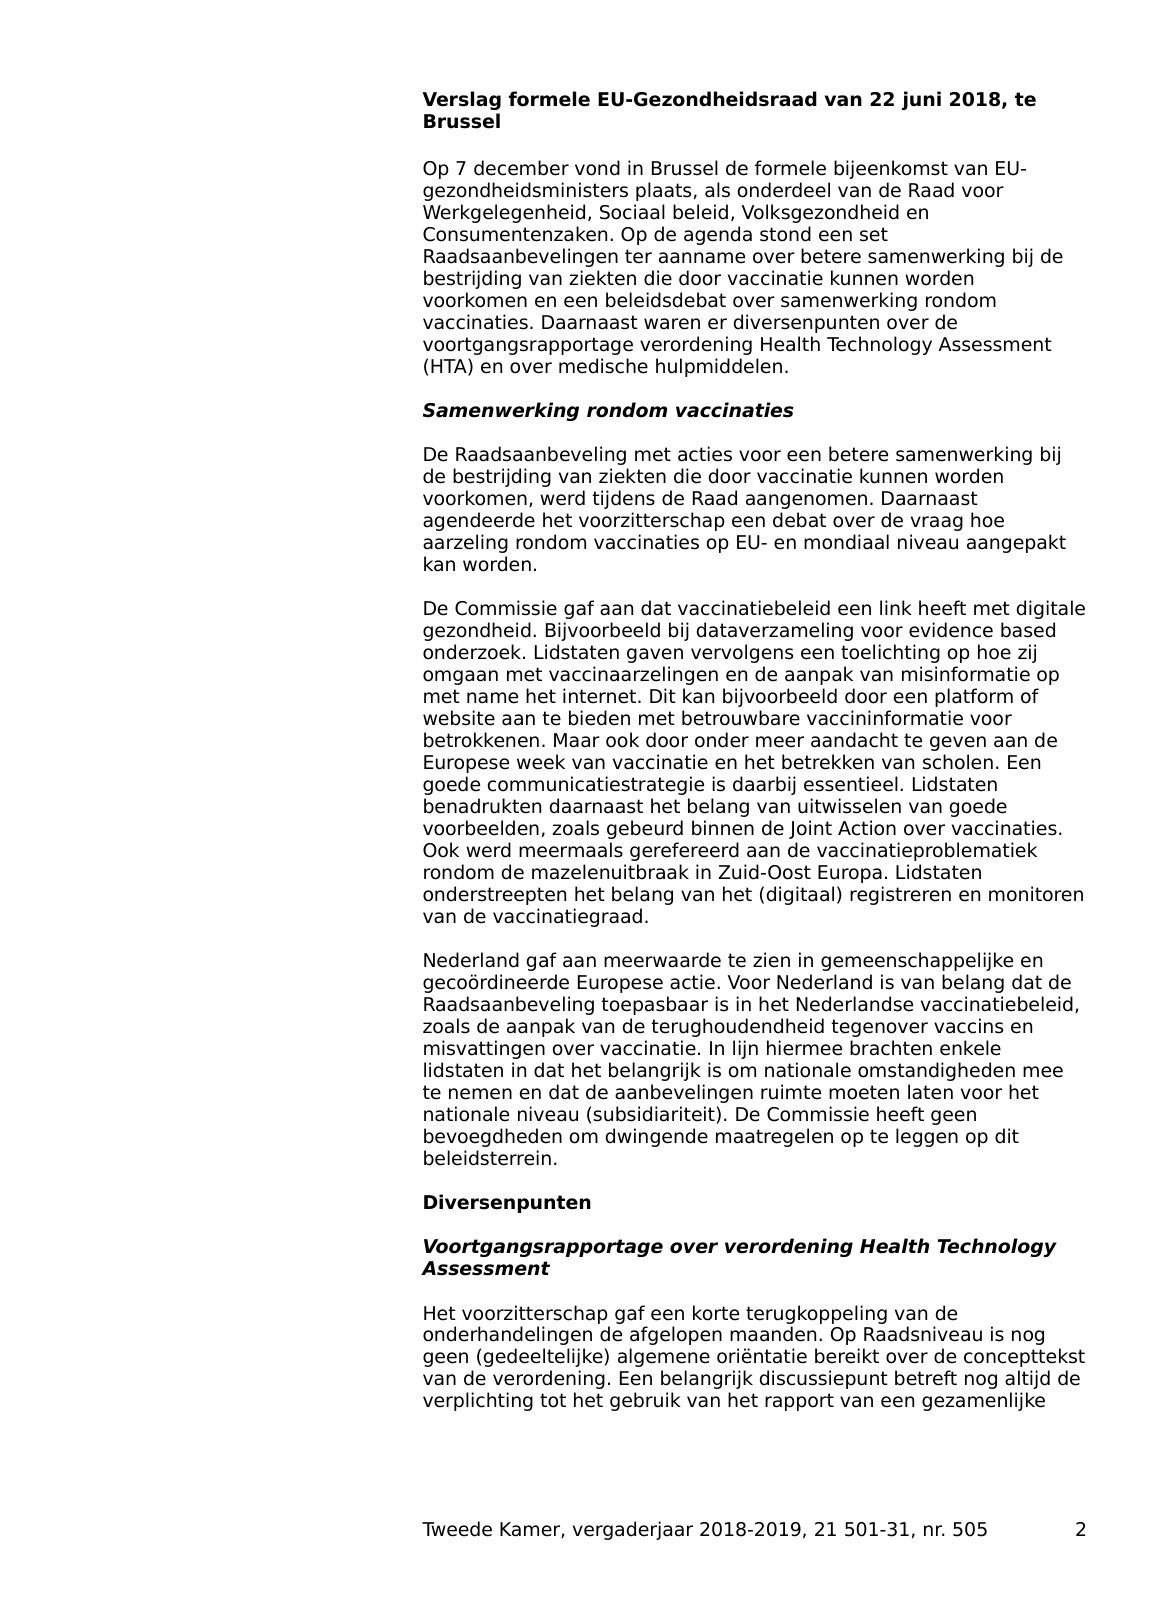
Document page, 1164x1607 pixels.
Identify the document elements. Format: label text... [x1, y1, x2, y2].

subtitle Samenwerking rondom vaccinaties [422, 400, 1087, 422]
subtitle Diversenpunten [422, 1192, 1087, 1214]
text Op 7 december vond in Brussel de formele bijeenkomst van EU-gezondheidsministers plaats, als onderdeel van de Raad voor Werkgelegenheid, Sociaal beleid, Volksgezondheid en Consumentenzaken. Op de agenda stond een set Raadsaanbevelingen ter aanname over betere samenwerking bij de bestrijding van ziekten die door vaccinatie kunnen worden voorkomen en een beleidsdebat over samenwerking rondom vaccinaties. Daarnaast waren er diversenpunten over de voortgangsrapportage verordening Health Technology Assessment (HTA) en over medische hulpmiddelen. [422, 158, 1087, 378]
text Het voorzitterschap gaf een korte terugkoppeling van de onderhandelingen de afgelopen maanden. Op Raadsniveau is nog geen (gedeeltelijke) algemene oriëntatie bereikt over de concepttekst van de verordening. Een belangrijk discussiepunt betreft nog altijd de verplichting tot het gebruik van het rapport van een gezamenlijke [422, 1302, 1087, 1412]
text De Raadsaanbeveling met acties voor een betere samenwerking bij de bestrijding van ziekten die door vaccinatie kunnen worden voorkomen, werd tijdens de Raad aangenomen. Daarnaast agendeerde het voorzitterschap een debat over de vraag hoe aarzeling rondom vaccinaties op EU- en mondiaal niveau aangepakt kan worden. [422, 444, 1087, 576]
text Nederland gaf aan meerwaarde te zien in gemeenschappelijke en gecoördineerde Europese actie. Voor Nederland is van belang dat de Raadsaanbeveling toepasbaar is in het Nederlandse vaccinatiebeleid, zoals de aanpak van de terughoudendheid tegenover vaccins en misvattingen over vaccinatie. In lijn hiermee brachten enkele lidstaten in dat het belangrijk is om nationale omstandigheden mee te nemen en dat de aanbevelingen ruimte moeten laten voor het nationale niveau (subsidiariteit). De Commissie heeft geen bevoegdheden om dwingende maatregelen op te leggen op dit beleidsterrein. [422, 950, 1087, 1170]
subtitle Verslag formele EU-Gezondheidsraad van 22 juni 2018, te Brussel [422, 89, 1087, 133]
subtitle Voortgangsrapportage over verordening Health Technology Assessment [422, 1236, 1087, 1280]
text De Commissie gaf aan dat vaccinatiebeleid een link heeft met digitale gezondheid. Bijvoorbeeld bij dataverzameling voor evidence based onderzoek. Lidstaten gaven vervolgens een toelichting op hoe zij omgaan met vaccinaarzelingen en de aanpak van misinformatie op met name het internet. Dit kan bijvoorbeeld door een platform of website aan te bieden met betrouwbare vaccininformatie voor betrokkenen. Maar ook door onder meer aandacht te geven aan de Europese week van vaccinatie en het betrekken van scholen. Een goede communicatiestrategie is daarbij essentieel. Lidstaten benadrukten daarnaast het belang van uitwisselen van goede voorbeelden, zoals gebeurd binnen de Joint Action over vaccinaties. Ook werd meermaals gerefereerd aan de vaccinatieproblematiek rondom de mazelenuitbraak in Zuid-Oost Europa. Lidstaten onderstreepten het belang van het (digitaal) registreren en monitoren van de vaccinatiegraad. [422, 598, 1087, 928]
